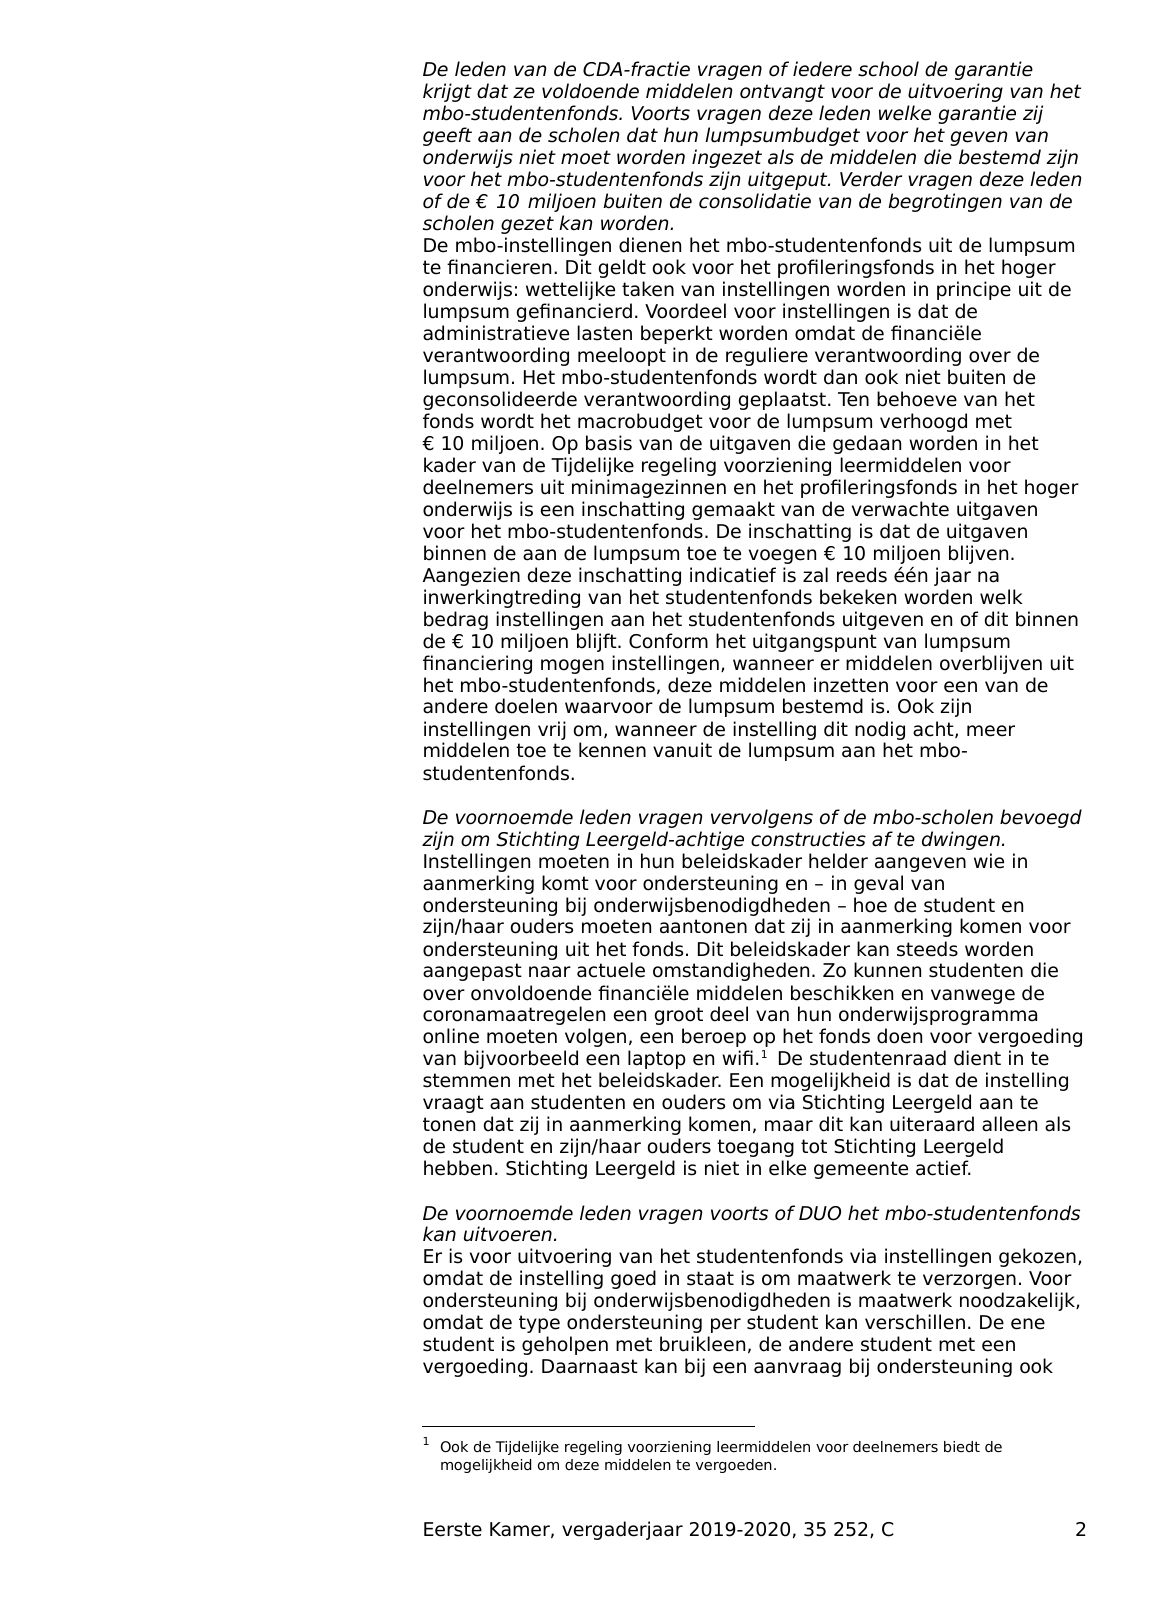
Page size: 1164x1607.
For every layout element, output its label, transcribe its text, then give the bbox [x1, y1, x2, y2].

text De voornoemde leden vragen voorts of DUO het mbo-studentenfonds kan uitvoeren. [422, 1202, 1087, 1246]
text Er is voor uitvoering van het studentenfonds via instellingen gekozen, omdat de instelling goed in staat is om maatwerk te verzorgen. Voor ondersteuning bij onderwijsbenodigdheden is maatwerk noodzakelijk, omdat de type ondersteuning per student kan verschillen. De ene student is geholpen met bruikleen, de andere student met een vergoeding. Daarnaast kan bij een aanvraag bij ondersteuning ook [422, 1246, 1087, 1378]
text De mbo-instellingen dienen het mbo-studentenfonds uit de lumpsum te financieren. Dit geldt ook voor het profileringsfonds in het hoger onderwijs: wettelijke taken van instellingen worden in principe uit de lumpsum gefinancierd. Voordeel voor instellingen is dat de administratieve lasten beperkt worden omdat de financiële verantwoording meeloopt in de reguliere verantwoording over de lumpsum. Het mbo-studentenfonds wordt dan ook niet buiten de geconsolideerde verantwoording geplaatst. Ten behoeve van het fonds wordt het macrobudget voor de lumpsum verhoogd met € 10 miljoen. Op basis van de uitgaven die gedaan worden in het kader van de Tijdelijke regeling voorziening leermiddelen voor deelnemers uit minimagezinnen en het profileringsfonds in het hoger onderwijs is een inschatting gemaakt van de verwachte uitgaven voor het mbo-studentenfonds. De inschatting is dat de uitgaven binnen de aan de lumpsum toe te voegen € 10 miljoen blijven. Aangezien deze inschatting indicatief is zal reeds één jaar na inwerkingtreding van het studentenfonds bekeken worden welk bedrag instellingen aan het studentenfonds uitgeven en of dit binnen de € 10 miljoen blijft. Conform het uitgangspunt van lumpsum financiering mogen instellingen, wanneer er middelen overblijven uit het mbo-studentenfonds, deze middelen inzetten voor een van de andere doelen waarvoor de lumpsum bestemd is. Ook zijn instellingen vrij om, wanneer de instelling dit nodig acht, meer middelen toe te kennen vanuit de lumpsum aan het mbo-studentenfonds. [422, 235, 1087, 784]
text Instellingen moeten in hun beleidskader helder aangeven wie in aanmerking komt voor ondersteuning en – in geval van ondersteuning bij onderwijsbenodigdheden – hoe de student en zijn/haar ouders moeten aantonen dat zij in aanmerking komen voor ondersteuning uit het fonds. Dit beleidskader kan steeds worden aangepast naar actuele omstandigheden. Zo kunnen studenten die over onvoldoende financiële middelen beschikken en vanwege de coronamaatregelen een groot deel van hun onderwijsprogramma online moeten volgen, een beroep op het fonds doen voor vergoeding van bijvoorbeeld een laptop en wifi. De studentenraad dient in te stemmen met het beleidskader. Een mogelijkheid is dat de instelling vraagt aan studenten en ouders om via Stichting Leergeld aan te tonen dat zij in aanmerking komen, maar dit kan uiteraard alleen als de student en zijn/haar ouders toegang tot Stichting Leergeld hebben. Stichting Leergeld is niet in elke gemeente actief. [422, 851, 1087, 1180]
text Ook de Tijdelijke regeling voorziening leermiddelen voor deelnemers biedt de mogelijkheid om deze middelen te vergoeden. [422, 1435, 1087, 1474]
text De voornoemde leden vragen vervolgens of de mbo-scholen bevoegd zijn om Stichting Leergeld-achtige constructies af te dwingen. [422, 807, 1087, 851]
text De leden van de CDA-fractie vragen of iedere school de garantie krijgt dat ze voldoende middelen ontvangt voor de uitvoering van het mbo-studentenfonds. Voorts vragen deze leden welke garantie zij geeft aan de scholen dat hun lumpsumbudget voor het geven van onderwijs niet moet worden ingezet als de middelen die bestemd zijn voor het mbo-studentenfonds zijn uitgeput. Verder vragen deze leden of de € 10 miljoen buiten de consolidatie van de begrotingen van de scholen gezet kan worden. [422, 59, 1087, 235]
